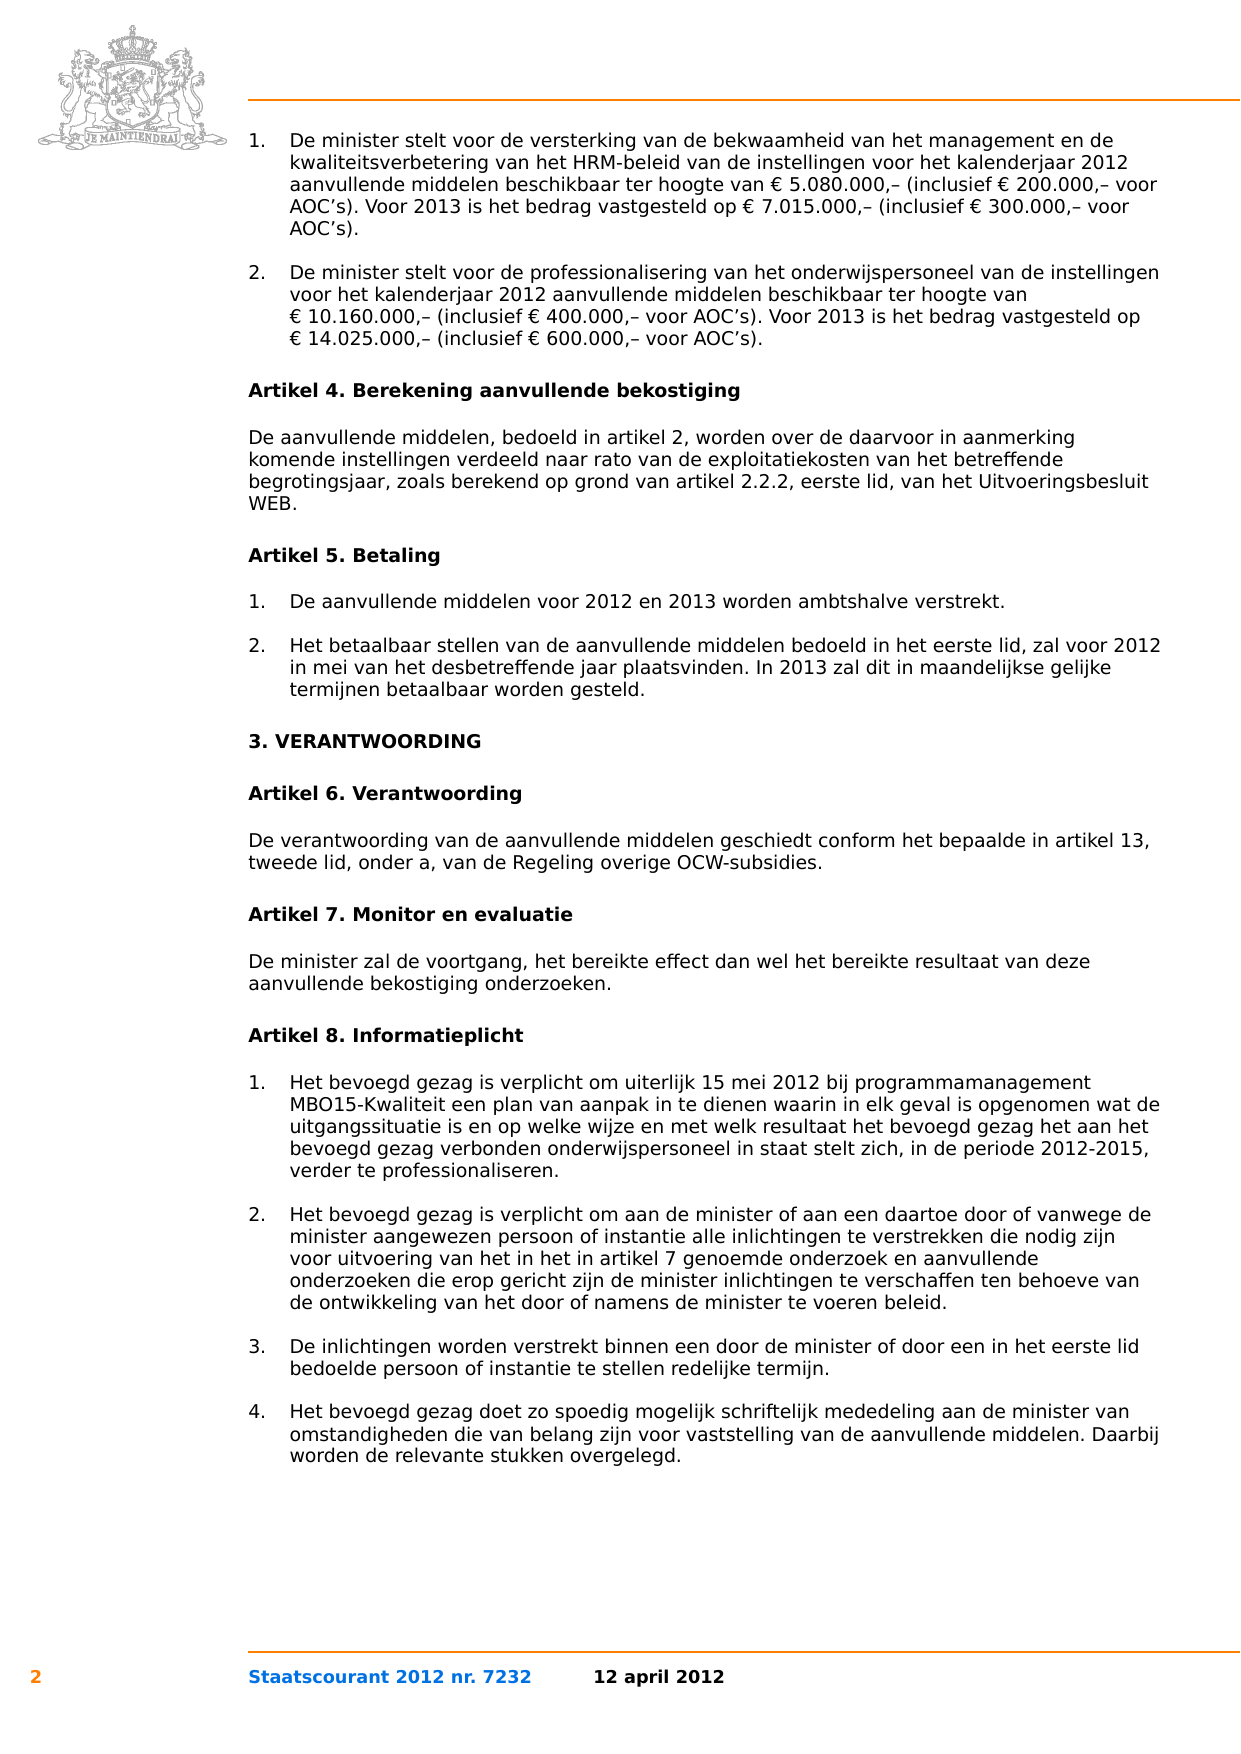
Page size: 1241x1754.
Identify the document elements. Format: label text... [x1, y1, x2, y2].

text 1. Het bevoegd gezag is verplicht om uiterlijk 15 mei 2012 bij programmamanagement MBO15-Kwaliteit een plan van aanpak in te dienen waarin in elk geval is opgenomen wat de uitgangssituatie is en op welke wijze en met welk resultaat het bevoegd gezag het aan het bevoegd gezag verbonden onderwijspersoneel in staat stelt zich, in de periode 2012-2015, verder te professionaliseren. [248, 1072, 1163, 1182]
text 1. De minister stelt voor de versterking van de bekwaamheid van het management en de kwaliteitsverbetering van het HRM-beleid van de instellingen voor het kalenderjaar 2012 aanvullende middelen beschikbaar ter hoogte van € 5.080.000,– (inclusief € 200.000,– voor AOC’s). Voor 2013 is het bedrag vastgesteld op € 7.015.000,– (inclusief € 300.000,– voor AOC’s). [248, 130, 1163, 240]
subtitle 3. VERANTWOORDING [248, 731, 1163, 753]
text 2. Het betaalbaar stellen van de aanvullende middelen bedoeld in het eerste lid, zal voor 2012 in mei van het desbetreffende jaar plaatsvinden. In 2013 zal dit in maandelijkse gelijke termijnen betaalbaar worden gesteld. [248, 635, 1163, 701]
text De aanvullende middelen, bedoeld in artikel 2, worden over de daarvoor in aanmerking komende instellingen verdeeld naar rato van de exploitatiekosten van het betreffende begrotingsjaar, zoals berekend op grond van artikel 2.2.2, eerste lid, van het Uitvoeringsbesluit WEB. [248, 427, 1163, 514]
text 2. De minister stelt voor de professionalisering van het onderwijspersoneel van de instellingen voor het kalenderjaar 2012 aanvullende middelen beschikbaar ter hoogte van € 10.160.000,– (inclusief € 400.000,– voor AOC’s). Voor 2013 is het bedrag vastgesteld op € 14.025.000,– (inclusief € 600.000,– voor AOC’s). [248, 262, 1163, 349]
subtitle Artikel 8. Informatieplicht [248, 1025, 1163, 1047]
subtitle Artikel 5. Betaling [248, 544, 1163, 566]
text 2. Het bevoegd gezag is verplicht om aan de minister of aan een daartoe door of vanwege de minister aangewezen persoon of instantie alle inlichtingen te verstrekken die nodig zijn voor uitvoering van het in het in artikel 7 genoemde onderzoek en aanvullende onderzoeken die erop gericht zijn de minister inlichtingen te verschaffen ten behoeve van de ontwikkeling van het door of namens de minister te voeren beleid. [248, 1204, 1163, 1314]
subtitle Artikel 4. Berekening aanvullende bekostiging [248, 379, 1163, 402]
text 1. De aanvullende middelen voor 2012 en 2013 worden ambtshalve verstrekt. [248, 591, 1163, 613]
text 4. Het bevoegd gezag doet zo spoedig mogelijk schriftelijk mededeling aan de minister van omstandigheden die van belang zijn voor vaststelling van de aanvullende middelen. Daarbij worden de relevante stukken overgelegd. [248, 1401, 1163, 1467]
text De minister zal de voortgang, het bereikte effect dan wel het bereikte resultaat van deze aanvullende bekostiging onderzoeken. [248, 951, 1163, 995]
text 3. De inlichtingen worden verstrekt binnen een door de minister of door een in het eerste lid bedoelde persoon of instantie te stellen redelijke termijn. [248, 1336, 1163, 1379]
text De verantwoording van de aanvullende middelen geschiedt conform het bepaalde in artikel 13, tweede lid, onder a, van de Regeling overige OCW-subsidies. [248, 830, 1163, 874]
picture [38, 25, 227, 150]
subtitle Artikel 7. Monitor en evaluatie [248, 904, 1163, 926]
subtitle Artikel 6. Verantwoording [248, 783, 1163, 805]
